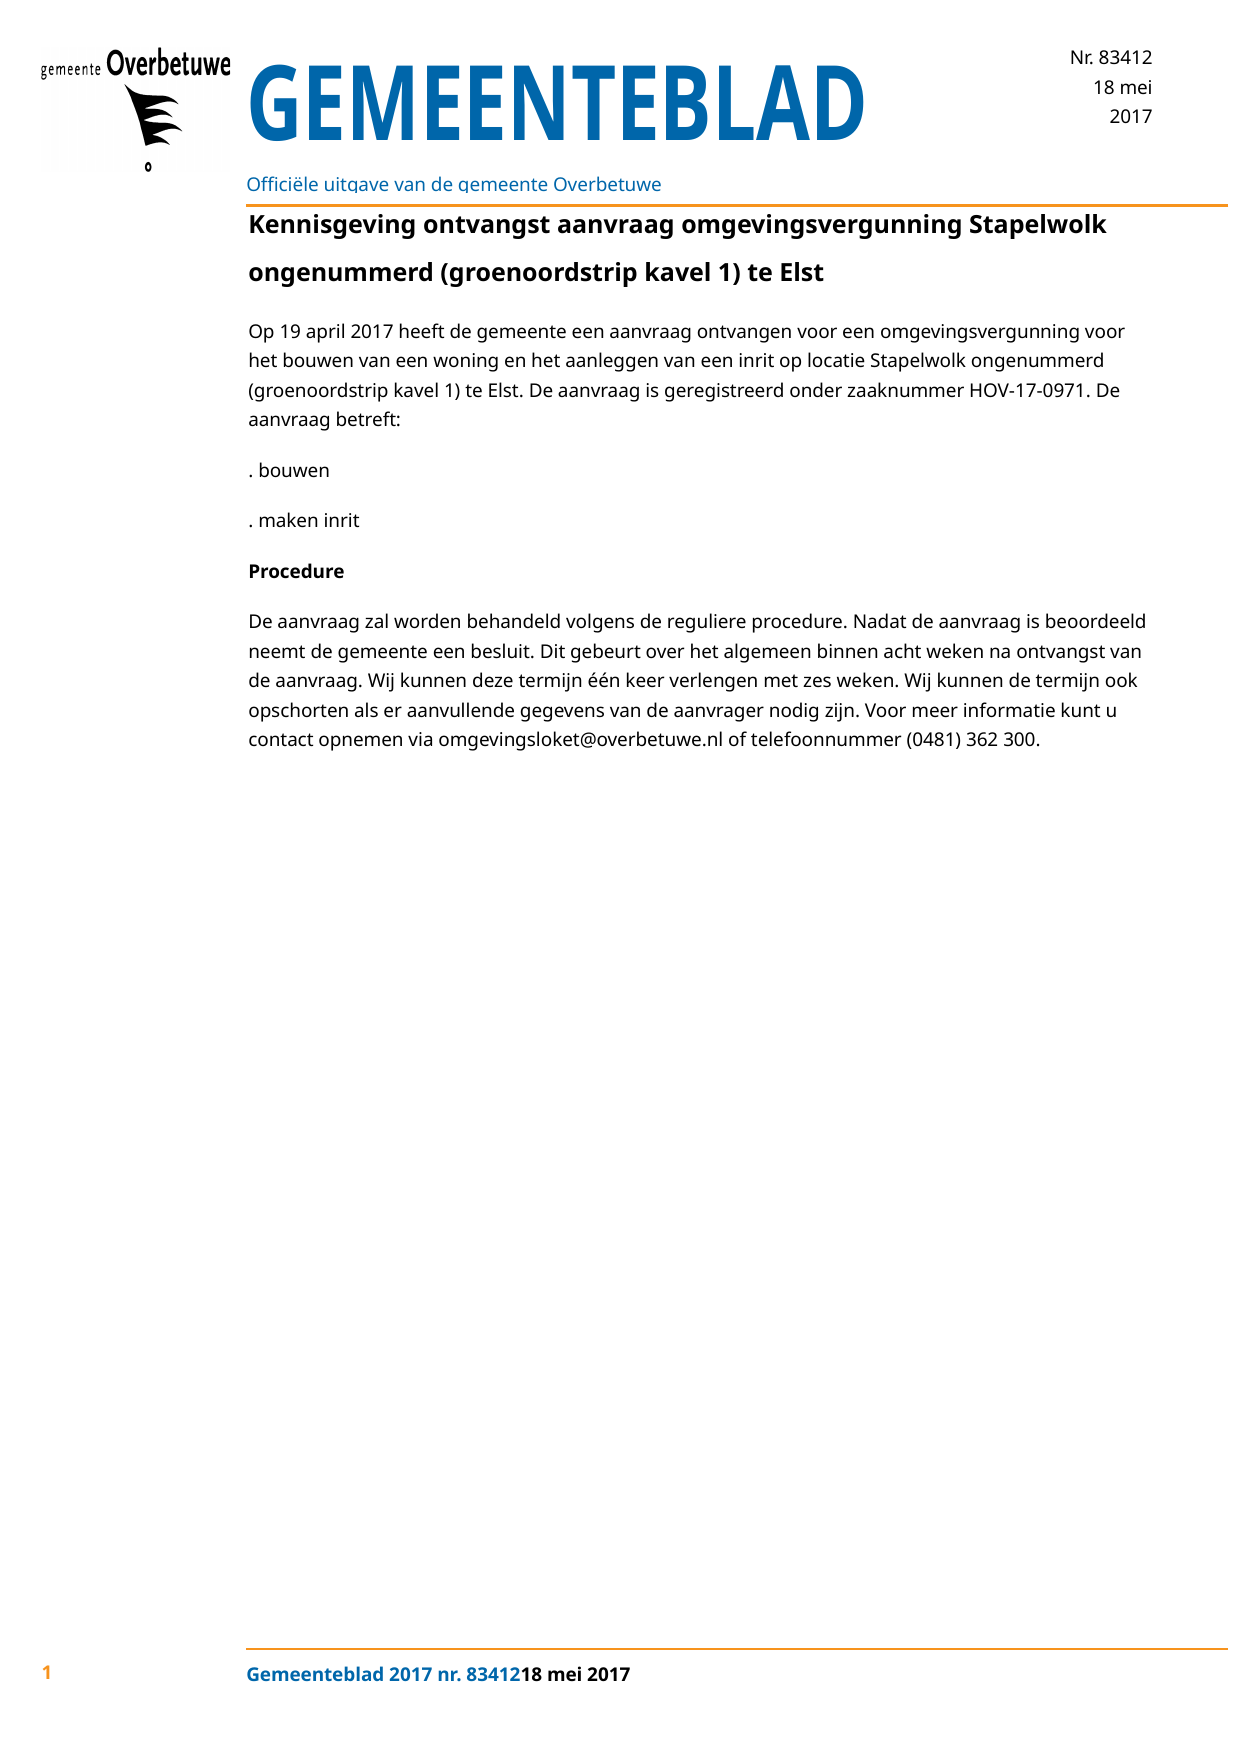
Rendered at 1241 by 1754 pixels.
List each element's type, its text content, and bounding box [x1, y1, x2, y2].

text De aanvraag zal worden behandeld volgens de reguliere procedure. Nadat de aanvraag is beoordeeld neemt de gemeente een besluit. Dit gebeurt over het algemeen binnen acht weken na ontvangst van de aanvraag. Wij kunnen deze termijn één keer verlengen met zes weken. Wij kunnen de termijn ook opschorten als er aanvullende gegevens van de aanvrager nodig zijn. Voor meer informatie kunt u contact opnemen via omgevingsloket@overbetuwe.nl of telefoonnummer (0481) 362 300. [248, 608, 1152, 752]
text Kennisgeving ontvangst aanvraag omgevingsvergunning Stapelwolk ongenummerd (groenoordstrip kavel 1) te Elst [248, 207, 1152, 288]
text Op 19 april 2017 heeft de gemeente een aanvraag ontvangen voor een omgevingsvergunning voor het bouwen van een woning en het aanleggen van een inrit op locatie Stapelwolk ongenummerd (groenoordstrip kavel 1) te Elst. De aanvraag is geregistreerd onder zaaknummer HOV-17-0971. De aanvraag betreft: [248, 318, 1152, 432]
text . maken inrit [248, 507, 1152, 533]
text Procedure [248, 558, 1152, 584]
text . bouwen [248, 457, 1152, 483]
picture [41, 47, 231, 172]
